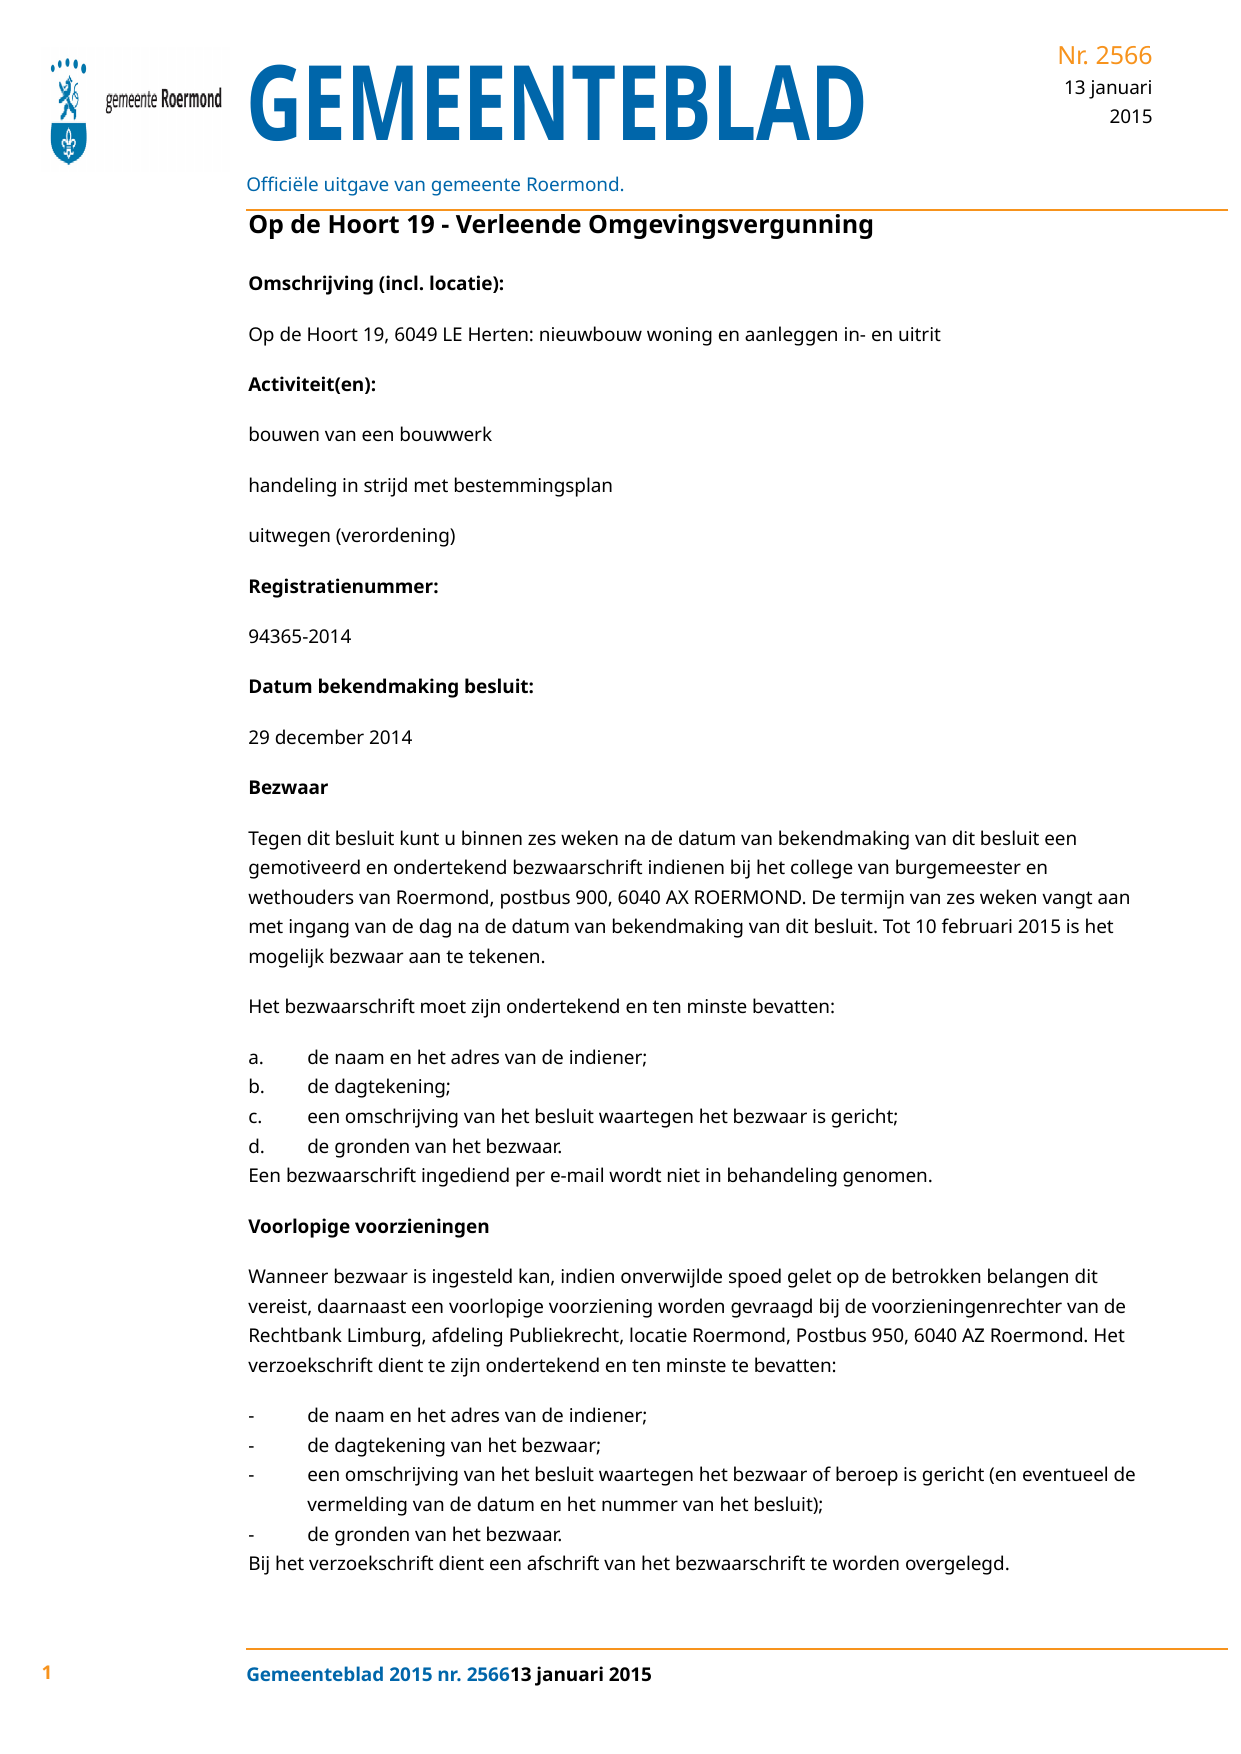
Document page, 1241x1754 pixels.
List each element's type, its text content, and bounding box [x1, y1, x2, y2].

text Tegen dit besluit kunt u binnen zes weken na de datum van bekendmaking van dit besluit een gemotiveerd en ondertekend bezwaarschrift indienen bij het college van burgemeester en wethouders van Roermond, postbus 900, 6040 AX ROERMOND. De termijn van zes weken vangt aan met ingang van de dag na de datum van bekendmaking van dit besluit. Tot 10 februari 2015 is het mogelijk bezwaar aan te tekenen. [248, 825, 1152, 969]
list de dagtekening van het bezwaar; [248, 1432, 1152, 1458]
text Het bezwaarschrift moet zijn ondertekend en ten minste bevatten: [248, 994, 1152, 1019]
list de naam en het adres van de indiener; [248, 1044, 1152, 1070]
text Bezwaar [248, 774, 1152, 800]
text handeling in strijd met bestemmingsplan [248, 472, 1152, 498]
list de dagtekening; [248, 1074, 1152, 1099]
text Op de Hoort 19, 6049 LE Herten: nieuwbouw woning en aanleggen in- en uitrit [248, 321, 1152, 346]
text uitwegen (verordening) [248, 522, 1152, 548]
list een omschrijving van het besluit waartegen het bezwaar of beroep is gericht (en eventueel de vermelding van de datum en het nummer van het besluit); [248, 1462, 1152, 1517]
text Registratienummer: [248, 573, 1152, 598]
list een omschrijving van het besluit waartegen het bezwaar is gericht; [248, 1103, 1152, 1129]
text Voorlopige voorzieningen [248, 1213, 1152, 1238]
list de gronden van het bezwaar. [248, 1133, 1152, 1158]
text Bij het verzoekschrift dient een afschrift van het bezwaarschrift te worden overgelegd. [248, 1550, 1152, 1576]
text Activiteit(en): [248, 371, 1152, 397]
text Datum bekendmaking besluit: [248, 674, 1152, 699]
text Omschrijving (incl. locatie): [248, 270, 1152, 296]
list de naam en het adres van de indiener; [248, 1402, 1152, 1428]
text Wanneer bezwaar is ingesteld kan, indien onverwijlde spoed gelet op de betrokken belangen dit vereist, daarnaast een voorlopige voorziening worden gevraagd bij de voorzieningenrechter van de Rechtbank Limburg, afdeling Publiekrecht, locatie Roermond, Postbus 950, 6040 AZ Roermond. Het verzoekschrift dient te zijn ondertekend en ten minste te bevatten: [248, 1263, 1152, 1378]
text Op de Hoort 19 - Verleende Omgevingsvergunning [248, 211, 1152, 241]
text 29 december 2014 [248, 724, 1152, 750]
text Een bezwaarschrift ingediend per e-mail wordt niet in behandeling genomen. [248, 1162, 1152, 1188]
picture [41, 47, 231, 172]
text 94365-2014 [248, 623, 1152, 649]
list de gronden van het bezwaar. [248, 1521, 1152, 1546]
text bouwen van een bouwwerk [248, 422, 1152, 447]
